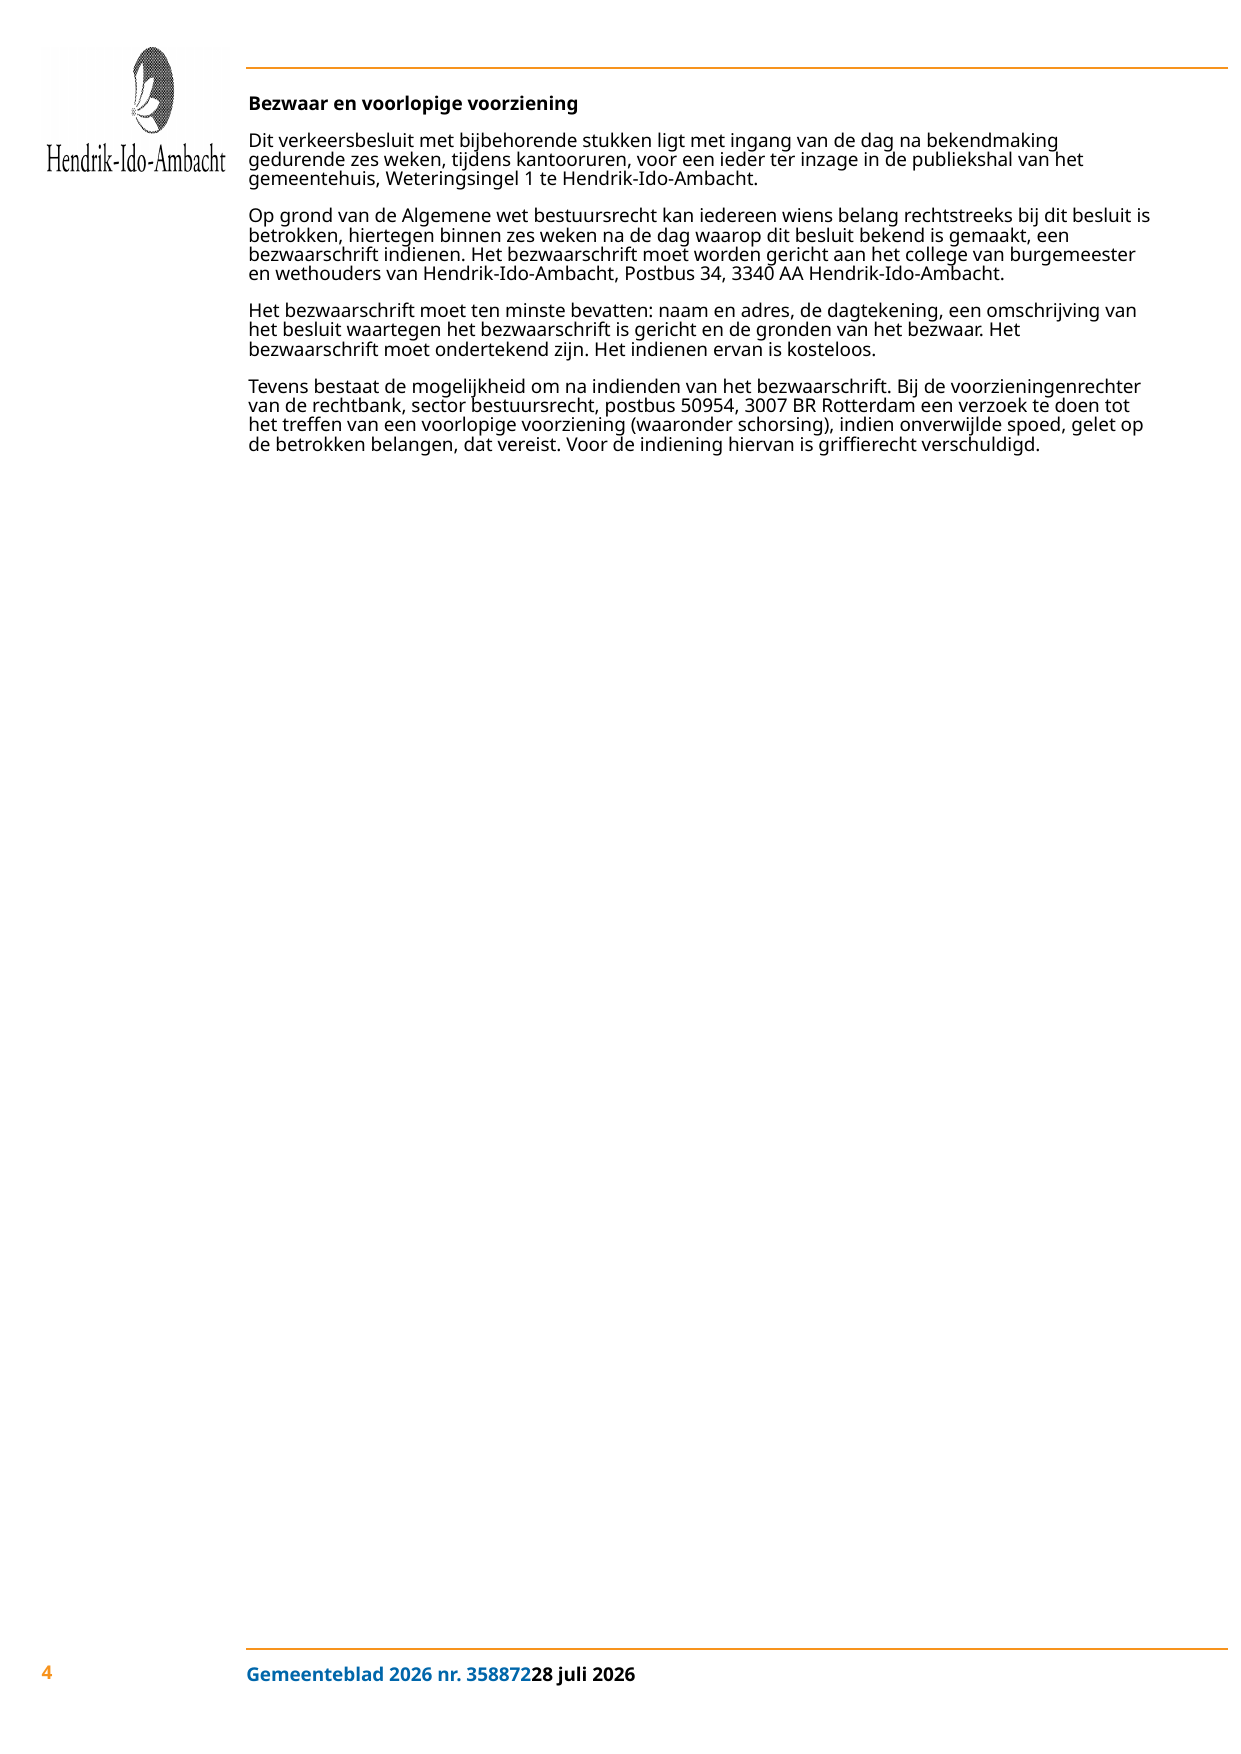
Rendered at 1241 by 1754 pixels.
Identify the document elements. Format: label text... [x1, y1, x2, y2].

text Op grond van de Algemene wet bestuursrecht kan iedereen wiens belang rechtstreeks bij dit besluit is betrokken, hiertegen binnen zes weken na de dag waarop dit besluit bekend is gemaakt, een bezwaarschrift indienen. Het bezwaarschrift moet worden gericht aan het college van burgemeester en wethouders van Hendrik-Ido-Ambacht, Postbus 34, 3340 AA Hendrik-Ido-Ambacht. [248, 207, 1152, 284]
text Tevens bestaat de mogelijkheid om na indienden van het bezwaarschrift. Bij de voorzieningenrechter van de rechtbank, sector bestuursrecht, postbus 50954, 3007 BR Rotterdam een verzoek te doen tot het treffen van een voorlopige voorziening (waaronder schorsing), indien onverwijlde spoed, gelet op de betrokken belangen, dat vereist. Voor de indiening hiervan is griffierecht verschuldigd. [248, 378, 1152, 455]
picture [41, 47, 231, 172]
text Dit verkeersbesluit met bijbehorende stukken ligt met ingang van de dag na bekendmaking gedurende zes weken, tijdens kantooruren, voor een ieder ter inzage in de publiekshal van het gemeentehuis, Weteringsingel 1 te Hendrik-Ido-Ambacht. [248, 132, 1152, 190]
text Bezwaar en voorlopige voorziening [248, 95, 1152, 114]
text Het bezwaarschrift moet ten minste bevatten: naam en adres, de dagtekening, een omschrijving van het besluit waartegen het bezwaarschrift is gericht en de gronden van het bezwaar. Het bezwaarschrift moet ondertekend zijn. Het indienen ervan is kosteloos. [248, 302, 1152, 360]
